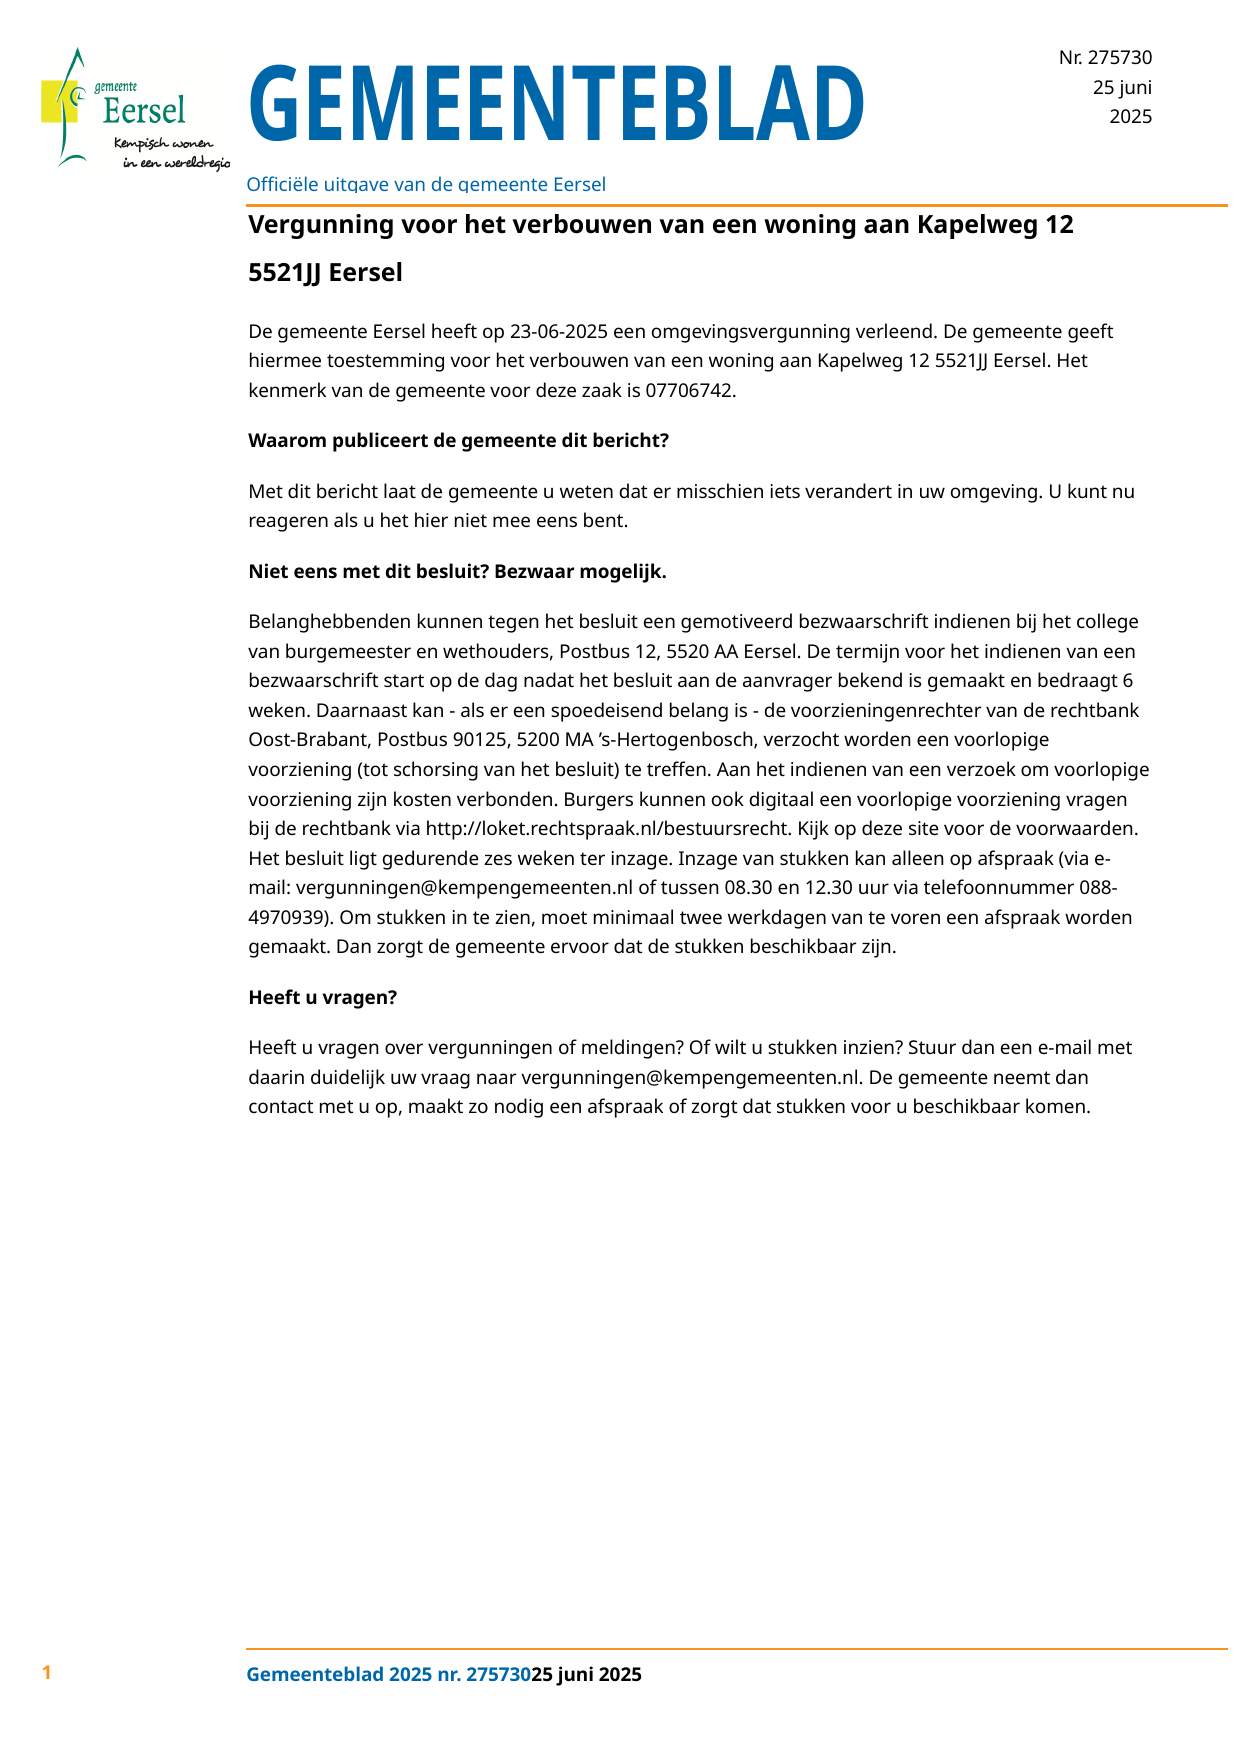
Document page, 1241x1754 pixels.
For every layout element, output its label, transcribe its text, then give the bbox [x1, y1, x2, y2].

text Heeft u vragen? [248, 984, 1152, 1010]
text Vergunning voor het verbouwen van een woning aan Kapelweg 12 5521JJ Eersel [248, 207, 1152, 288]
picture [41, 47, 231, 172]
text Niet eens met dit besluit? Bezwaar mogelijk. [248, 558, 1152, 584]
text De gemeente Eersel heeft op 23-06-2025 een omgevingsvergunning verleend. De gemeente geeft hiermee toestemming voor het verbouwen van een woning aan Kapelweg 12 5521JJ Eersel. Het kenmerk van de gemeente voor deze zaak is 07706742. [248, 318, 1152, 403]
text Waarom publiceert de gemeente dit bericht? [248, 427, 1152, 453]
text Met dit bericht laat de gemeente u weten dat er misschien iets verandert in uw omgeving. U kunt nu reageren als u het hier niet mee eens bent. [248, 478, 1152, 533]
text Belanghebbenden kunnen tegen het besluit een gemotiveerd bezwaarschrift indienen bij het college van burgemeester en wethouders, Postbus 12, 5520 AA Eersel. De termijn voor het indienen van een bezwaarschrift start op de dag nadat het besluit aan de aanvrager bekend is gemaakt en bedraagt 6 weken. Daarnaast kan - als er een spoedeisend belang is - de voorzieningenrechter van de rechtbank Oost-Brabant, Postbus 90125, 5200 MA ’s-Hertogenbosch, verzocht worden een voorlopige voorziening (tot schorsing van het besluit) te treffen. Aan het indienen van een verzoek om voorlopige voorziening zijn kosten verbonden. Burgers kunnen ook digitaal een voorlopige voorziening vragen bij de rechtbank via http://loket.rechtspraak.nl/bestuursrecht. Kijk op deze site voor de voorwaarden. Het besluit ligt gedurende zes weken ter inzage. Inzage van stukken kan alleen op afspraak (via e-mail: vergunningen@kempengemeenten.nl of tussen 08.30 en 12.30 uur via telefoonnummer 088-4970939). Om stukken in te zien, moet minimaal twee werkdagen van te voren een afspraak worden gemaakt. Dan zorgt de gemeente ervoor dat de stukken beschikbaar zijn. [248, 608, 1152, 959]
text Heeft u vragen over vergunningen of meldingen? Of wilt u stukken inzien? Stuur dan een e-mail met daarin duidelijk uw vraag naar vergunningen@kempengemeenten.nl. De gemeente neemt dan contact met u op, maakt zo nodig een afspraak of zorgt dat stukken voor u beschikbaar komen. [248, 1034, 1152, 1119]
